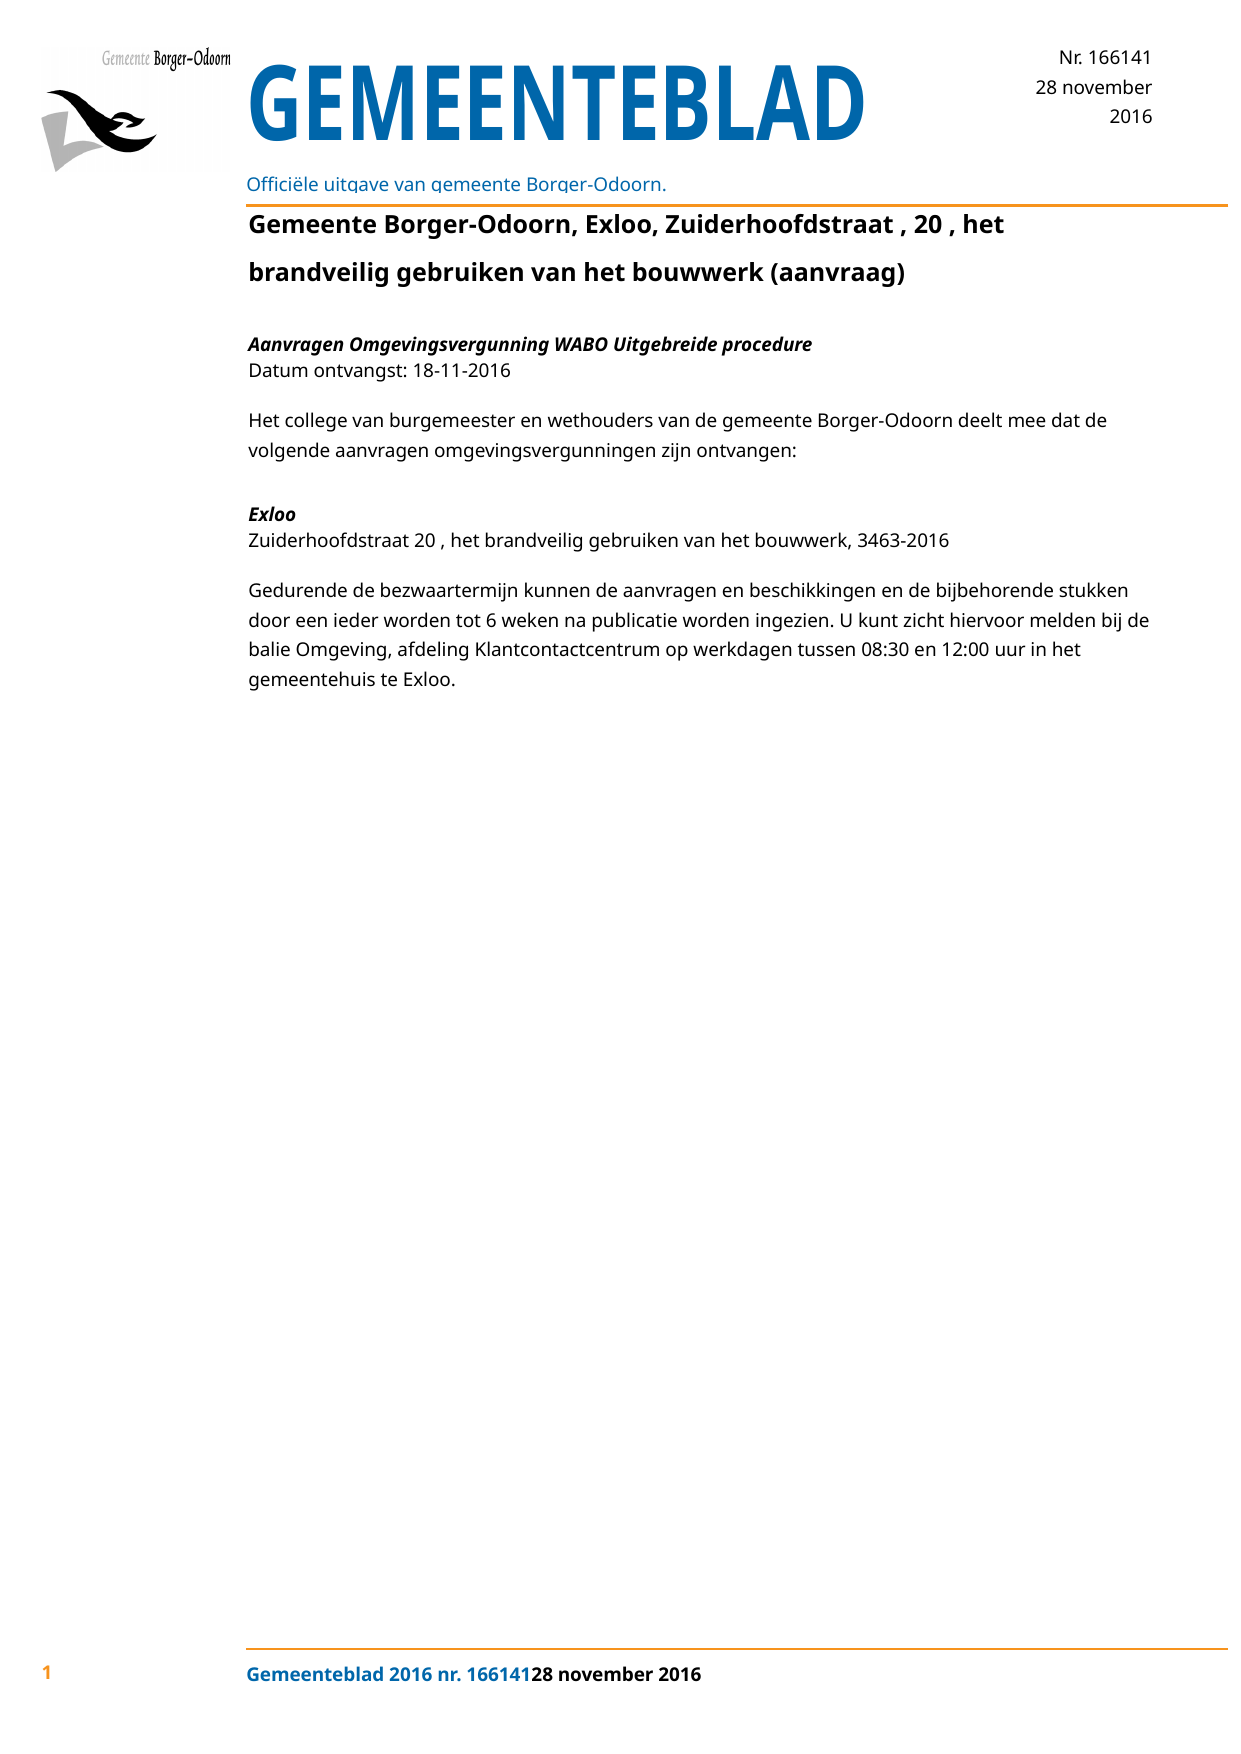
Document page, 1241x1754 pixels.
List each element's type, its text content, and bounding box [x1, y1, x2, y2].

text Datum ontvangst: 18-11-2016 [248, 357, 1152, 383]
text Het college van burgemeester en wethouders van de gemeente Borger-Odoorn deelt mee dat de volgende aanvragen omgevingsvergunningen zijn ontvangen: [248, 408, 1152, 463]
text Zuiderhoofdstraat 20 , het brandveilig gebruiken van het bouwwerk, 3463-2016 [248, 527, 1152, 553]
text Exloo [248, 501, 1152, 527]
picture [41, 47, 231, 172]
text Gedurende de bezwaartermijn kunnen de aanvragen en beschikkingen en de bijbehorende stukken door een ieder worden tot 6 weken na publicatie worden ingezien. U kunt zicht hiervoor melden bij de balie Omgeving, afdeling Klantcontactcentrum op werkdagen tussen 08:30 en 12:00 uur in het gemeentehuis te Exloo. [248, 577, 1152, 692]
text Gemeente Borger-Odoorn, Exloo, Zuiderhoofdstraat , 20 , het brandveilig gebruiken van het bouwwerk (aanvraag) [248, 207, 1152, 288]
text Aanvragen Omgevingsvergunning WABO Uitgebreide procedure [248, 331, 1152, 357]
